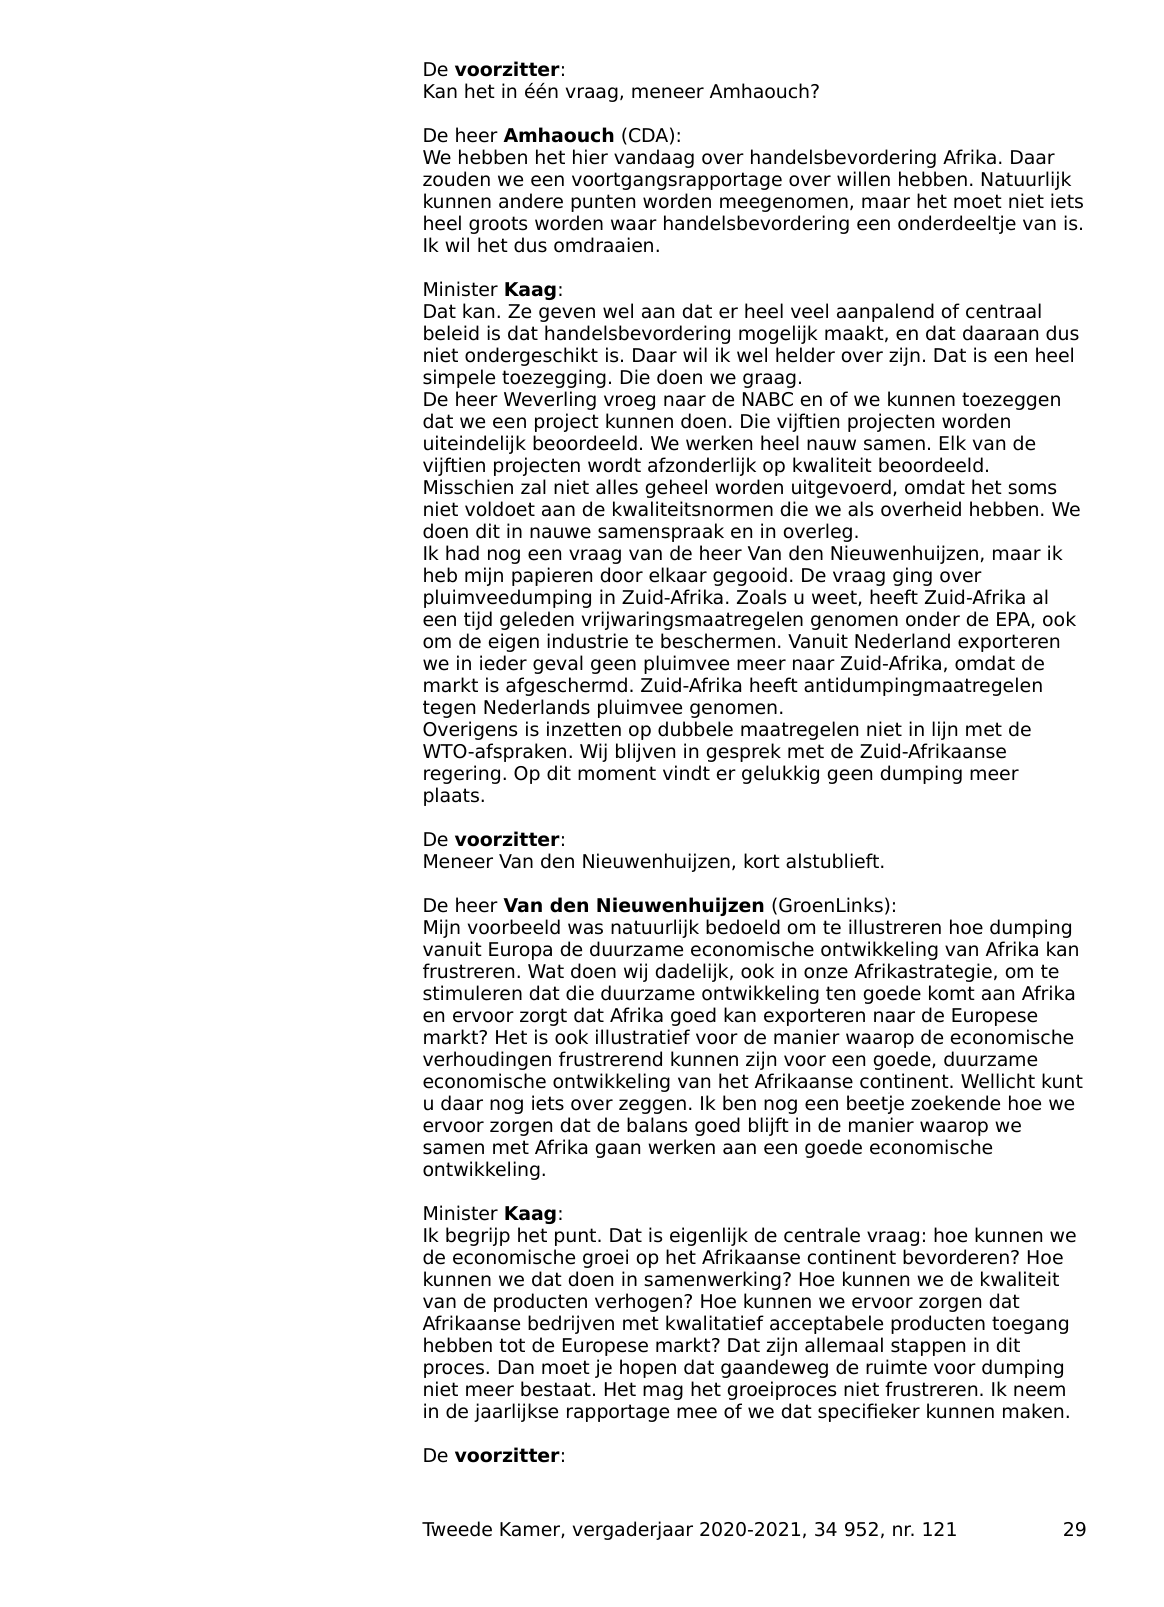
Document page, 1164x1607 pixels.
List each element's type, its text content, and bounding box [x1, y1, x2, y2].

text Overigens is inzetten op dubbele maatregelen niet in lijn met de WTO-afspraken. Wij blijven in gesprek met de Zuid-Afrikaanse regering. Op dit moment vindt er gelukkig geen dumping meer plaats. [422, 719, 1087, 807]
text Minister Kaag: [422, 279, 1087, 301]
text De voorzitter: [422, 829, 1087, 851]
text We hebben het hier vandaag over handelsbevordering Afrika. Daar zouden we een voortgangsrapportage over willen hebben. Natuurlijk kunnen andere punten worden meegenomen, maar het moet niet iets heel groots worden waar handelsbevordering een onderdeeltje van is. Ik wil het dus omdraaien. [422, 147, 1087, 257]
text Meneer Van den Nieuwenhuijzen, kort alstublieft. [422, 851, 1087, 873]
text De voorzitter: [422, 1445, 1087, 1467]
text Mijn voorbeeld was natuurlijk bedoeld om te illustreren hoe dumping vanuit Europa de duurzame economische ontwikkeling van Afrika kan frustreren. Wat doen wij dadelijk, ook in onze Afrikastrategie, om te stimuleren dat die duurzame ontwikkeling ten goede komt aan Afrika en ervoor zorgt dat Afrika goed kan exporteren naar de Europese markt? Het is ook illustratief voor de manier waarop de economische verhoudingen frustrerend kunnen zijn voor een goede, duurzame economische ontwikkeling van het Afrikaanse continent. Wellicht kunt u daar nog iets over zeggen. Ik ben nog een beetje zoekende hoe we ervoor zorgen dat de balans goed blijft in de manier waarop we samen met Afrika gaan werken aan een goede economische ontwikkeling. [422, 917, 1087, 1181]
text Ik begrijp het punt. Dat is eigenlijk de centrale vraag: hoe kunnen we de economische groei op het Afrikaanse continent bevorderen? Hoe kunnen we dat doen in samenwerking? Hoe kunnen we de kwaliteit van de producten verhogen? Hoe kunnen we ervoor zorgen dat Afrikaanse bedrijven met kwalitatief acceptabele producten toegang hebben tot de Europese markt? Dat zijn allemaal stappen in dit proces. Dan moet je hopen dat gaandeweg de ruimte voor dumping niet meer bestaat. Het mag het groeiproces niet frustreren. Ik neem in de jaarlijkse rapportage mee of we dat specifieker kunnen maken. [422, 1225, 1087, 1423]
text Ik had nog een vraag van de heer Van den Nieuwenhuijzen, maar ik heb mijn papieren door elkaar gegooid. De vraag ging over pluimveedumping in Zuid-Afrika. Zoals u weet, heeft Zuid-Afrika al een tijd geleden vrijwaringsmaatregelen genomen onder de EPA, ook om de eigen industrie te beschermen. Vanuit Nederland exporteren we in ieder geval geen pluimvee meer naar Zuid-Afrika, omdat de markt is afgeschermd. Zuid-Afrika heeft antidumpingmaatregelen tegen Nederlands pluimvee genomen. [422, 543, 1087, 719]
text De heer Van den Nieuwenhuijzen (GroenLinks): [422, 895, 1087, 917]
text De heer Weverling vroeg naar de NABC en of we kunnen toezeggen dat we een project kunnen doen. Die vijftien projecten worden uiteindelijk beoordeeld. We werken heel nauw samen. Elk van de vijftien projecten wordt afzonderlijk op kwaliteit beoordeeld. Misschien zal niet alles geheel worden uitgevoerd, omdat het soms niet voldoet aan de kwaliteitsnormen die we als overheid hebben. We doen dit in nauwe samenspraak en in overleg. [422, 389, 1087, 543]
text De heer Amhaouch (CDA): [422, 125, 1087, 147]
text Minister Kaag: [422, 1203, 1087, 1225]
text De voorzitter: [422, 59, 1087, 81]
text Kan het in één vraag, meneer Amhaouch? [422, 81, 1087, 103]
text Dat kan. Ze geven wel aan dat er heel veel aanpalend of centraal beleid is dat handelsbevordering mogelijk maakt, en dat daaraan dus niet ondergeschikt is. Daar wil ik wel helder over zijn. Dat is een heel simpele toezegging. Die doen we graag. [422, 301, 1087, 389]
